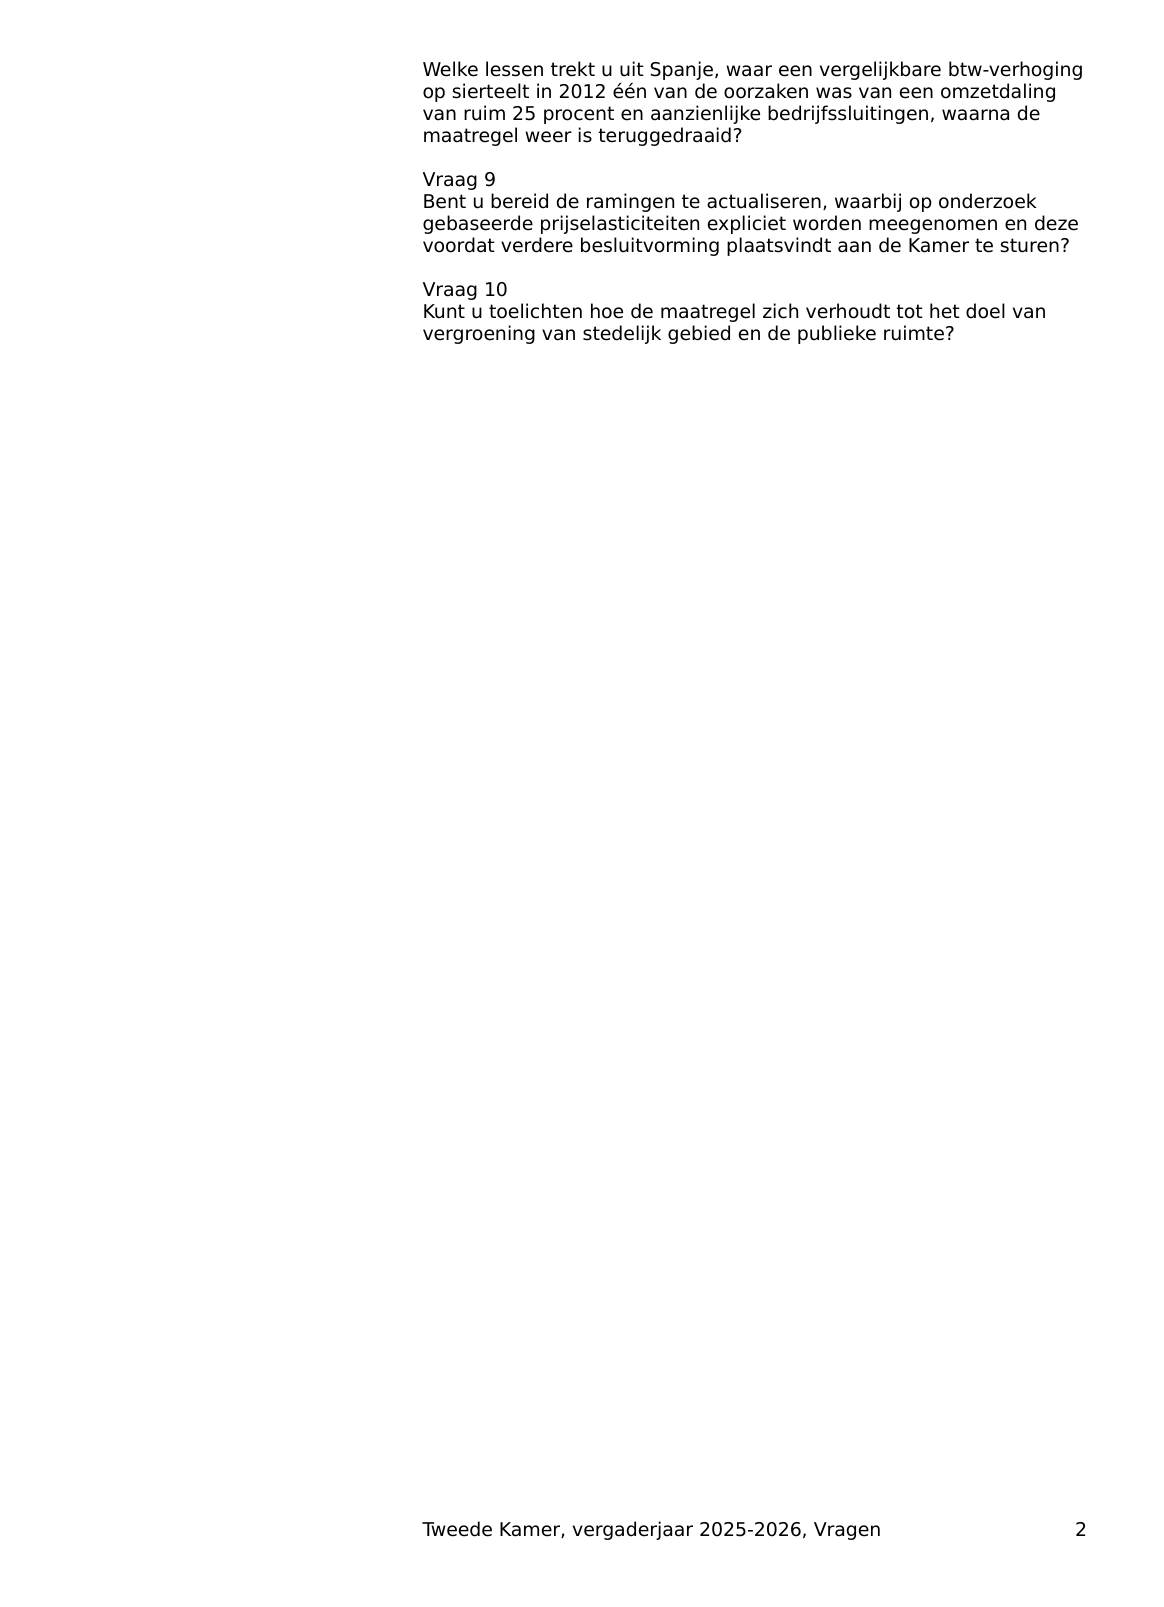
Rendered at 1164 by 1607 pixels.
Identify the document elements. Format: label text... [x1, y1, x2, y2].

text Welke lessen trekt u uit Spanje, waar een vergelijkbare btw-verhoging op sierteelt in 2012 één van de oorzaken was van een omzetdaling van ruim 25 procent en aanzienlijke bedrijfssluitingen, waarna de maatregel weer is teruggedraaid? [422, 59, 1087, 147]
text Vraag 10 [422, 279, 1087, 301]
text Vraag 9 [422, 169, 1087, 191]
text Bent u bereid de ramingen te actualiseren, waarbij op onderzoek gebaseerde prijselasticiteiten expliciet worden meegenomen en deze voordat verdere besluitvorming plaatsvindt aan de Kamer te sturen? [422, 191, 1087, 257]
text Kunt u toelichten hoe de maatregel zich verhoudt tot het doel van vergroening van stedelijk gebied en de publieke ruimte? [422, 301, 1087, 345]
